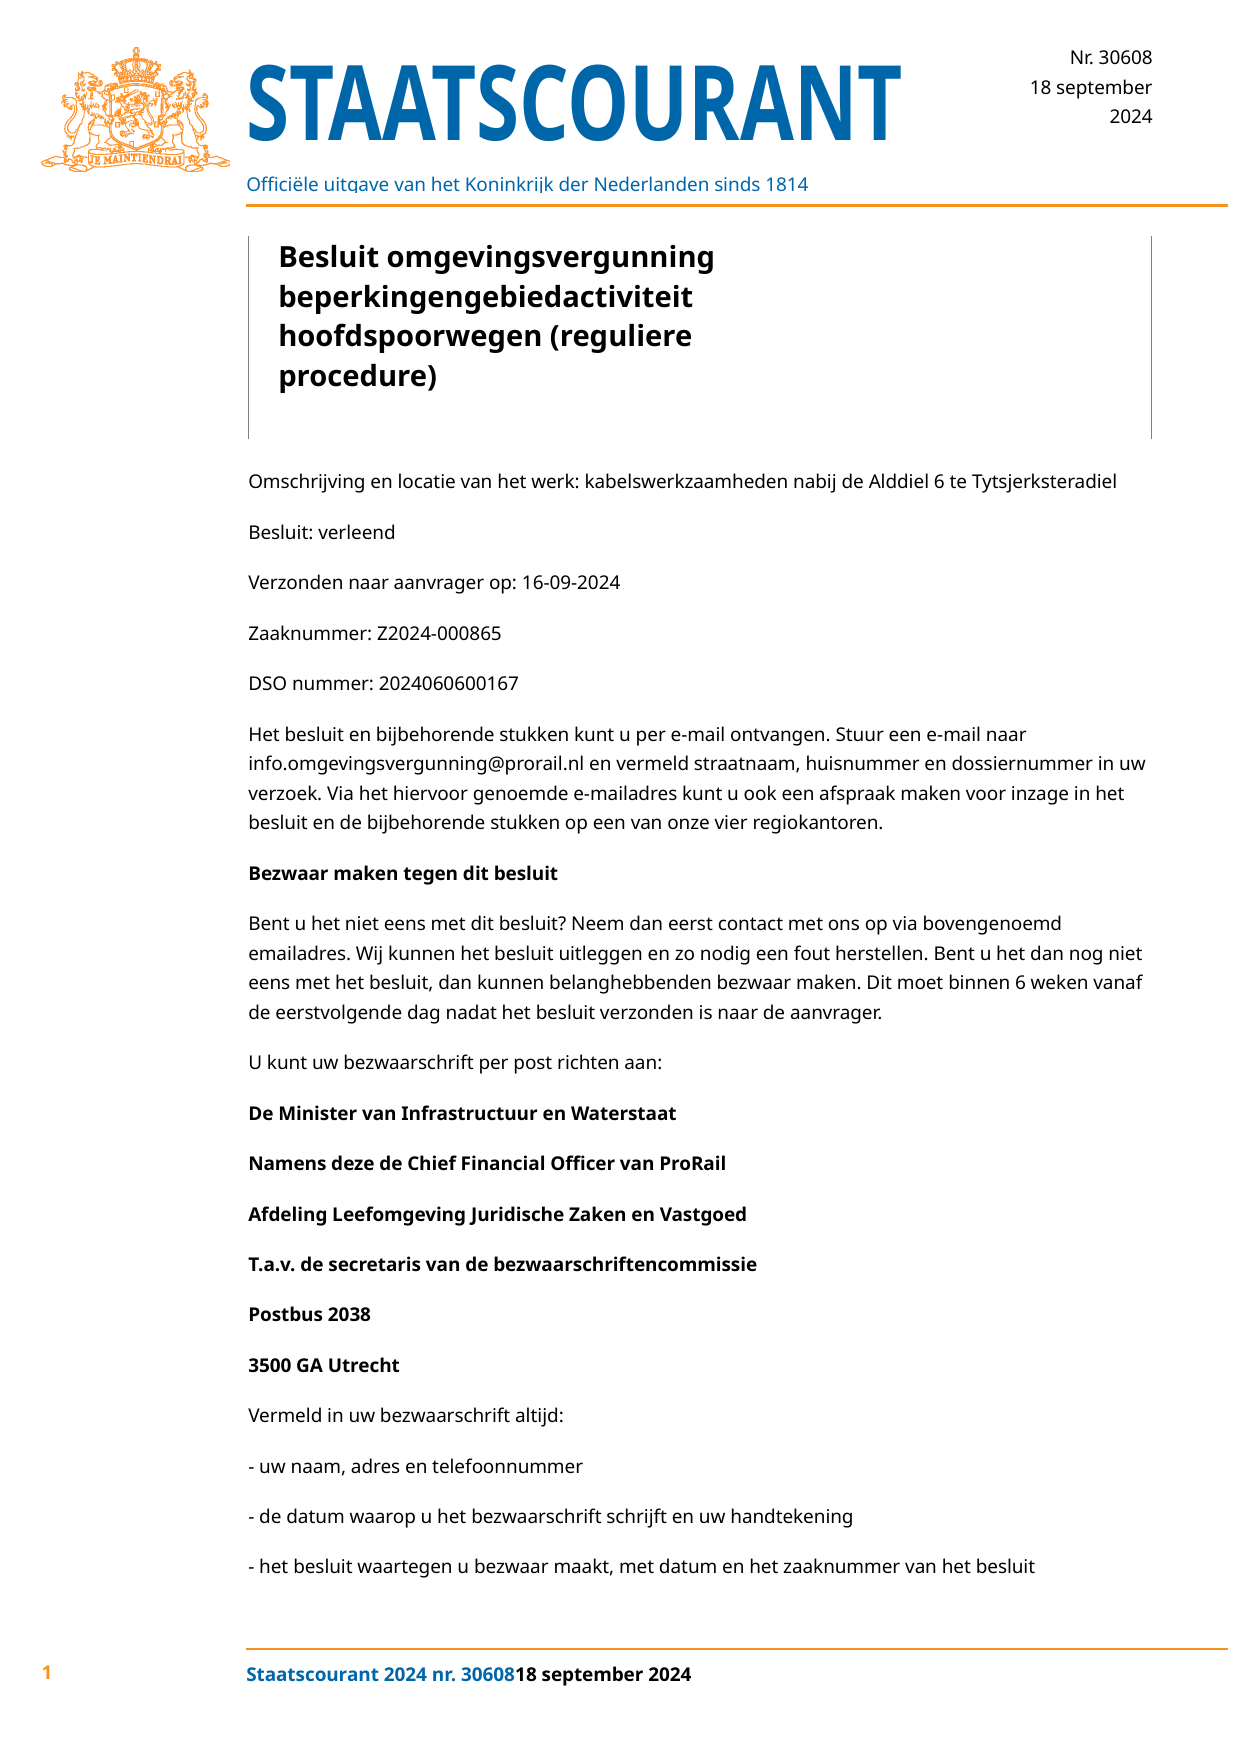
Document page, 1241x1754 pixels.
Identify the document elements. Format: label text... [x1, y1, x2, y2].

table_header [850, 414, 1151, 439]
text - uw naam, adres en telefoonnummer [248, 1453, 1152, 1478]
text Vermeld in uw bezwaarschrift altijd: [248, 1402, 1152, 1428]
table_header [850, 236, 912, 413]
text De Minister van Infrastructuur en Waterstaat [248, 1100, 1152, 1126]
text Het besluit en bijbehorende stukken kunt u per e-mail ontvangen. Stuur een e-mail naar info.omgevingsvergunning@prorail.nl en vermeld straatnaam, huisnummer en dossiernummer in uw verzoek. Via het hiervoor genoemde e-mailadres kunt u ook een afspraak maken voor inzage in het besluit en de bijbehorende stukken op een van onze vier regiokantoren. [248, 721, 1152, 835]
text Zaaknummer: Z2024-000865 [248, 620, 1152, 646]
picture [41, 47, 231, 172]
text Afdeling Leefomgeving Juridische Zaken en Vastgoed [248, 1201, 1152, 1226]
text Postbus 2038 [248, 1302, 1152, 1327]
text 3500 GA Utrecht [248, 1352, 1152, 1378]
text Omschrijving en locatie van het werk: kabelswerkzaamheden nabij de Alddiel 6 te Tytsjerksteradiel [248, 469, 1152, 494]
table_header [1090, 236, 1151, 413]
table_header Besluit omgevingsvergunning beperkingengebiedactiviteit hoofdspoorwegen (reguliere procedure) [249, 236, 850, 439]
text U kunt uw bezwaarschrift per post richten aan: [248, 1049, 1152, 1075]
text Bent u het niet eens met dit besluit? Neem dan eerst contact met ons op via bovengenoemd emailadres. Wij kunnen het besluit uitleggen en zo nodig een fout herstellen. Bent u het dan nog niet eens met het besluit, dan kunnen belanghebbenden bezwaar maken. Dit moet binnen 6 weken vanaf de eerstvolgende dag nadat het besluit verzonden is naar de aanvrager. [248, 910, 1152, 1025]
text Bezwaar maken tegen dit besluit [248, 860, 1152, 886]
text DSO nummer: 2024060600167 [248, 670, 1152, 696]
text Besluit: verleend [248, 519, 1152, 545]
text T.a.v. de secretaris van de bezwaarschriftencommissie [248, 1251, 1152, 1277]
picture [912, 236, 1090, 414]
text Namens deze de Chief Financial Officer van ProRail [248, 1150, 1152, 1176]
text - het besluit waartegen u bezwaar maakt, met datum en het zaaknummer van het besluit [248, 1554, 1152, 1579]
text Verzonden naar aanvrager op: 16-09-2024 [248, 569, 1152, 595]
text - de datum waarop u het bezwaarschrift schrijft en uw handtekening [248, 1503, 1152, 1529]
